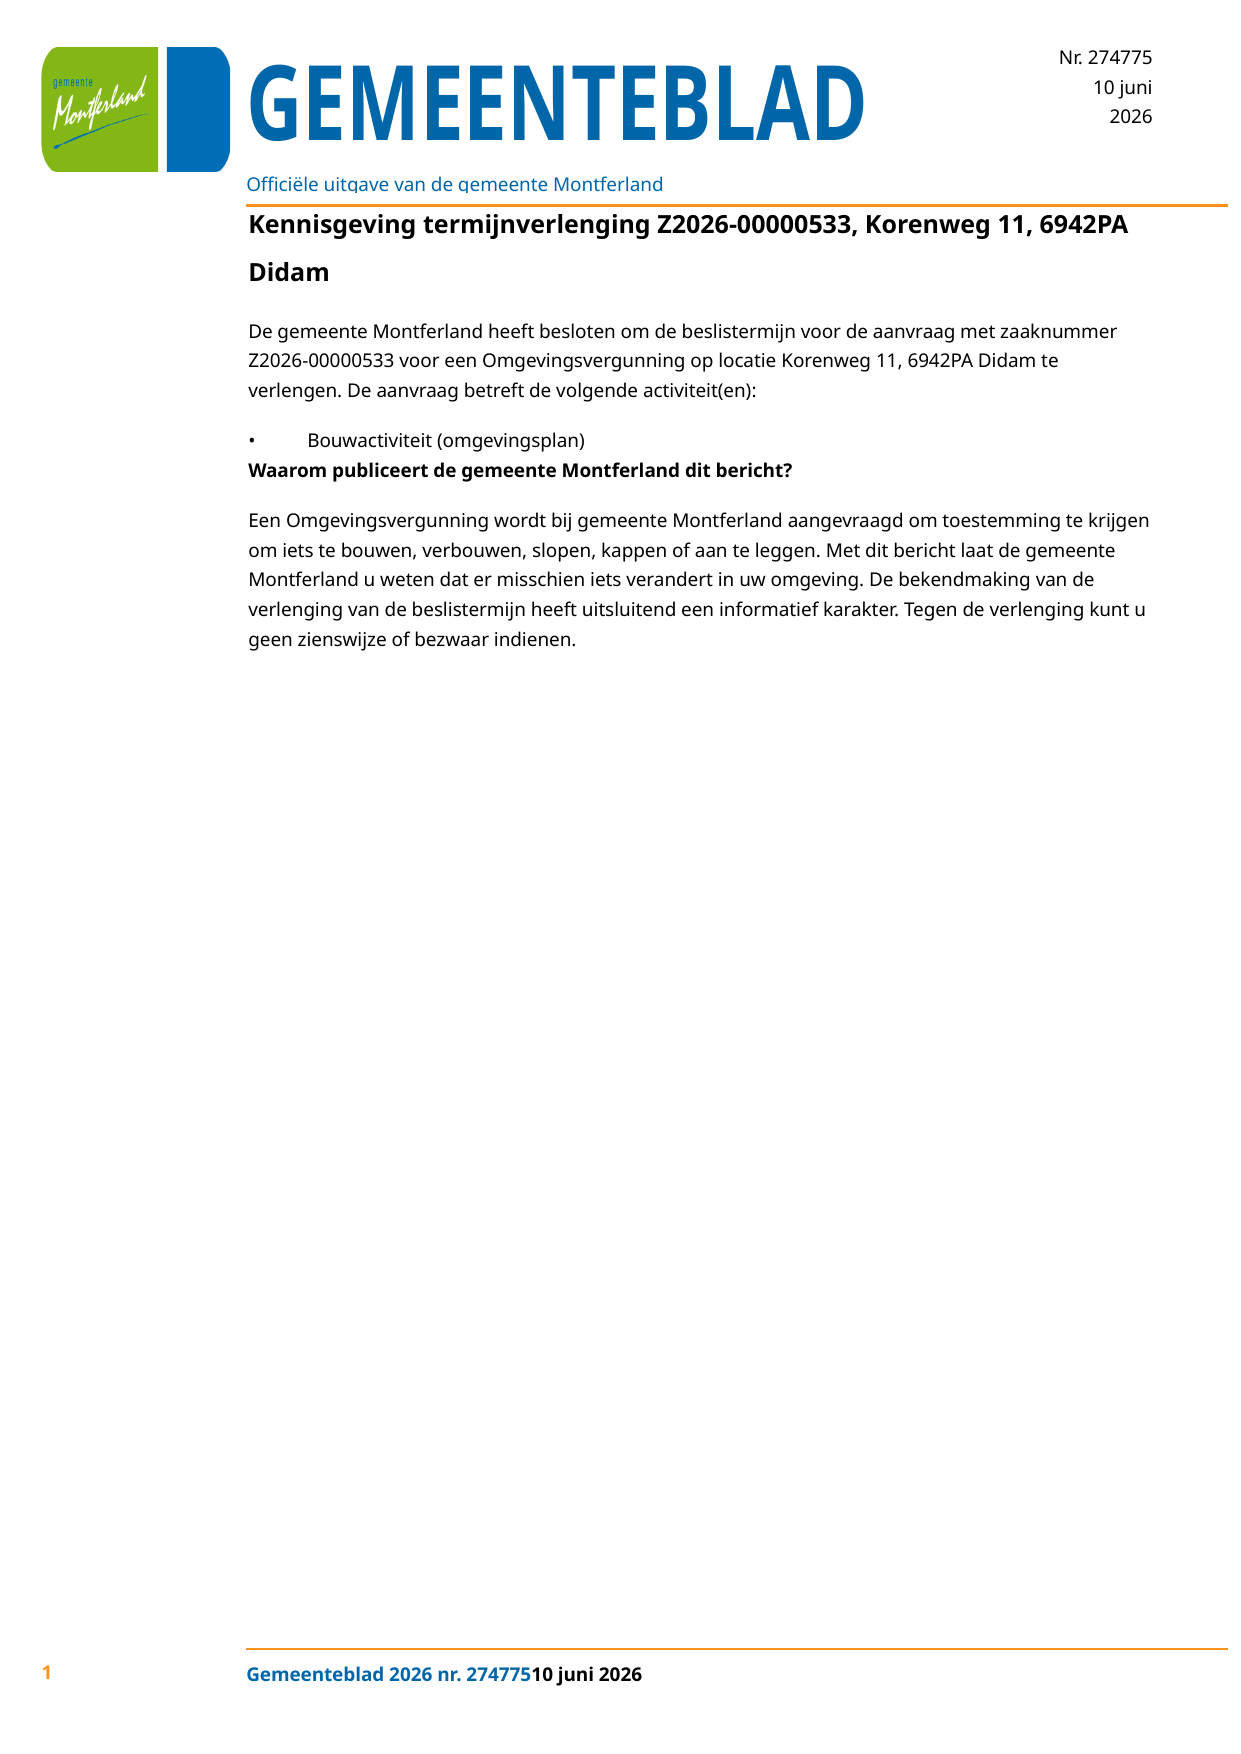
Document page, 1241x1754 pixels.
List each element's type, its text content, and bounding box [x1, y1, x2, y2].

list Bouwactiviteit (omgevingsplan) [248, 427, 1152, 453]
text De gemeente Montferland heeft besloten om de beslistermijn voor de aanvraag met zaaknummer Z2026-00000533 voor een Omgevingsvergunning op locatie Korenweg 11, 6942PA Didam te verlengen. De aanvraag betreft de volgende activiteit(en): [248, 318, 1152, 403]
text Waarom publiceert de gemeente Montferland dit bericht? [248, 457, 1152, 483]
picture [41, 47, 231, 172]
text Een Omgevingsvergunning wordt bij gemeente Montferland aangevraagd om toestemming te krijgen om iets te bouwen, verbouwen, slopen, kappen of aan te leggen. Met dit bericht laat de gemeente Montferland u weten dat er misschien iets verandert in uw omgeving. De bekendmaking van de verlenging van de beslistermijn heeft uitsluitend een informatief karakter. Tegen de verlenging kunt u geen zienswijze of bezwaar indienen. [248, 507, 1152, 652]
text Kennisgeving termijnverlenging Z2026-00000533, Korenweg 11, 6942PA Didam [248, 207, 1152, 288]
